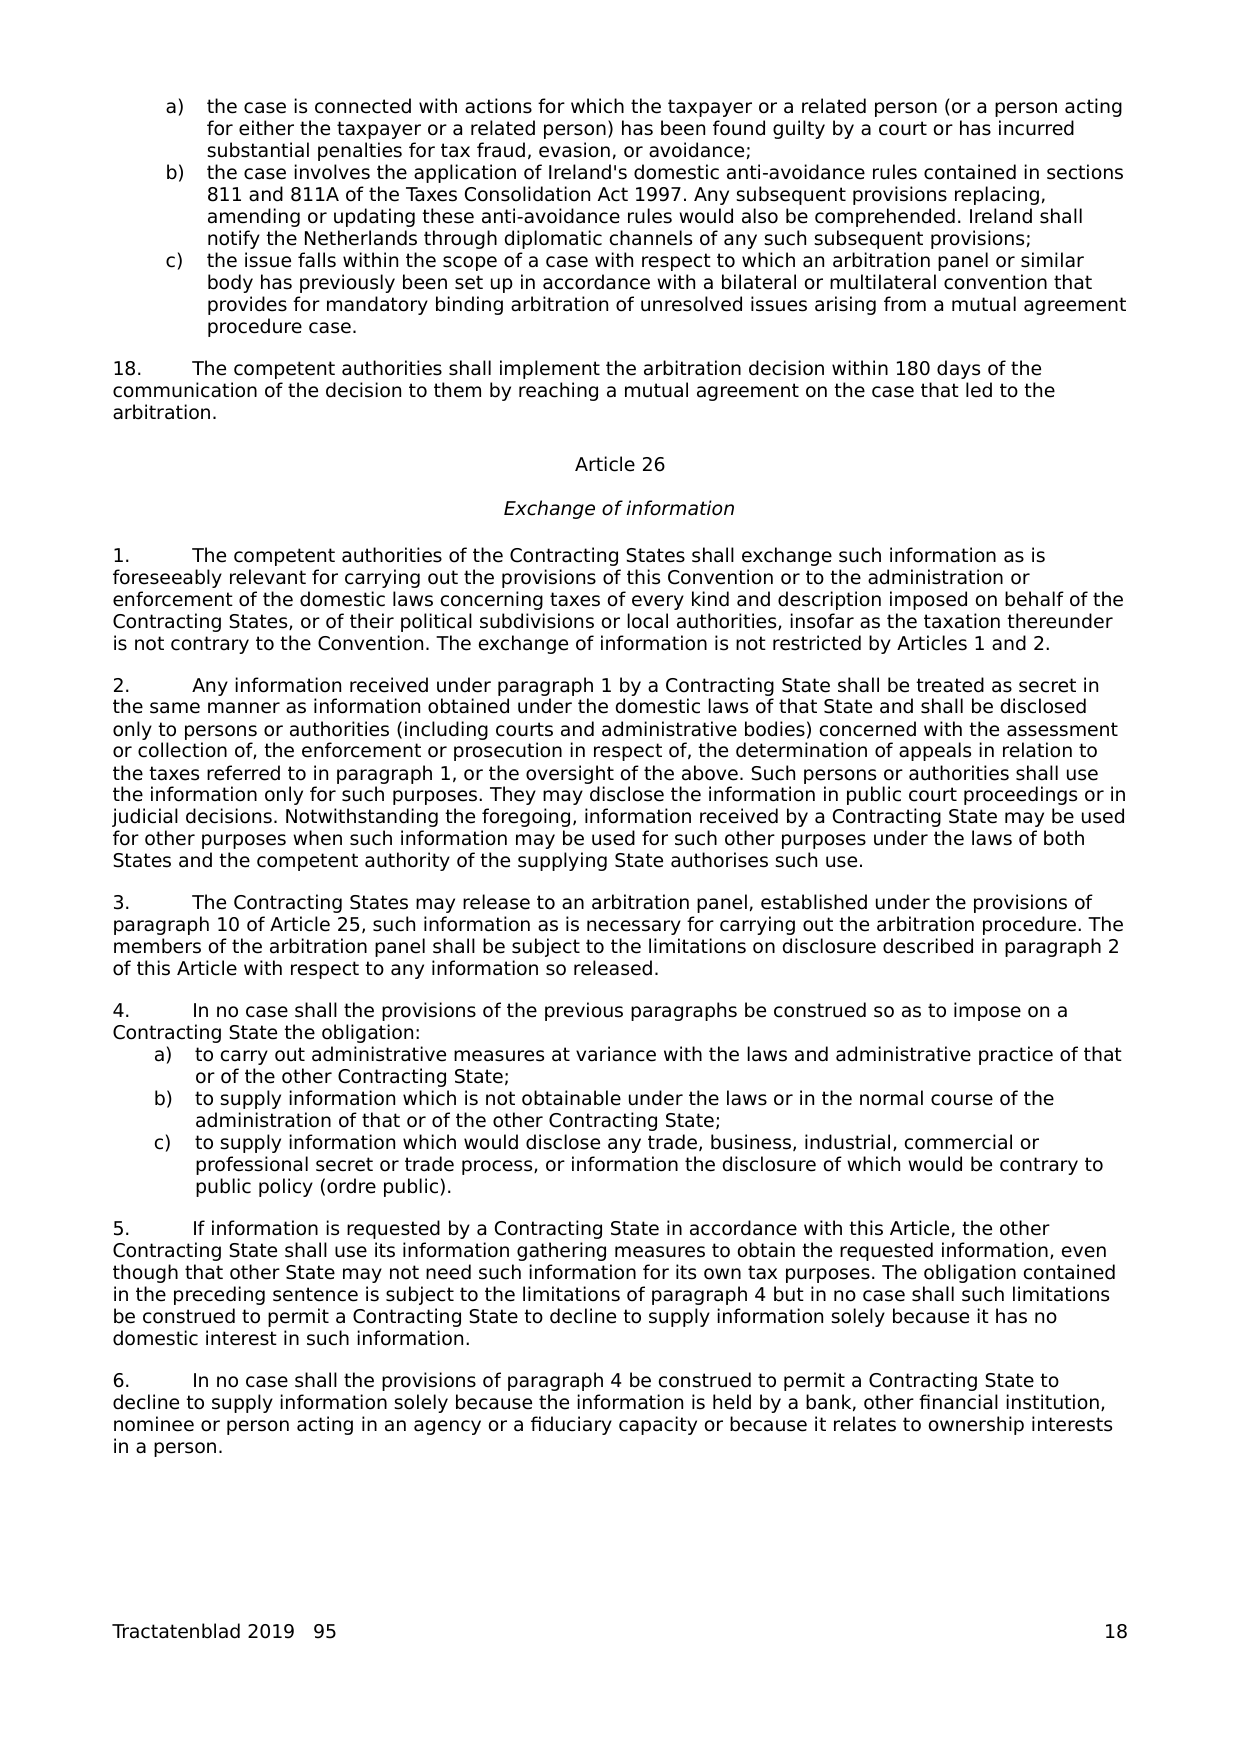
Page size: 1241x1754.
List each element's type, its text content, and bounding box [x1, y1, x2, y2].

text 18. The competent authorities shall implement the arbitration decision within 180 days of the communication of the decision to them by reaching a mutual agreement on the case that led to the arbitration. [112, 358, 1128, 424]
text 4. In no case shall the provisions of the previous paragraphs be construed so as to impose on a Contracting State the obligation: [112, 1000, 1128, 1044]
subtitle Article 26 Exchange of information [112, 454, 1128, 519]
text a) the case is connected with actions for which the taxpayer or a related person (or a person acting for either the taxpayer or a related person) has been found guilty by a court or has incurred substantial penalties for tax fraud, evasion, or avoidance; [165, 96, 1128, 162]
text 2. Any information received under paragraph 1 by a Contracting State shall be treated as secret in the same manner as information obtained under the domestic laws of that State and shall be disclosed only to persons or authorities (including courts and administrative bodies) concerned with the assessment or collection of, the enforcement or prosecution in respect of, the determination of appeals in relation to the taxes referred to in paragraph 1, or the oversight of the above. Such persons or authorities shall use the information only for such purposes. They may disclose the information in public court proceedings or in judicial decisions. Notwithstanding the foregoing, information received by a Contracting State may be used for other purposes when such information may be used for such other purposes under the laws of both States and the competent authority of the supplying State authorises such use. [112, 674, 1128, 872]
text 3. The Contracting States may release to an arbitration panel, established under the provisions of paragraph 10 of Article 25, such information as is necessary for carrying out the arbitration procedure. The members of the arbitration panel shall be subject to the limitations on disclosure described in paragraph 2 of this Article with respect to any information so released. [112, 892, 1128, 980]
text c) to supply information which would disclose any trade, business, industrial, commercial or professional secret or trade process, or information the disclosure of which would be contrary to public policy (ordre public). [153, 1132, 1128, 1198]
text b) the case involves the application of Ireland's domestic anti-avoidance rules contained in sections 811 and 811A of the Taxes Consolidation Act 1997. Any subsequent provisions replacing, amending or updating these anti-avoidance rules would also be comprehended. Ireland shall notify the Netherlands through diplomatic channels of any such subsequent provisions; [165, 162, 1128, 250]
text a) to carry out administrative measures at variance with the laws and administrative practice of that or of the other Contracting State; [153, 1044, 1128, 1088]
text c) the issue falls within the scope of a case with respect to which an arbitration panel or similar body has previously been set up in accordance with a bilateral or multilateral convention that provides for mandatory binding arbitration of unresolved issues arising from a mutual agreement procedure case. [165, 250, 1128, 338]
text 6. In no case shall the provisions of paragraph 4 be construed to permit a Contracting State to decline to supply information solely because the information is held by a bank, other financial institution, nominee or person acting in an agency or a fiduciary capacity or because it relates to ownership interests in a person. [112, 1370, 1128, 1458]
text 1. The competent authorities of the Contracting States shall exchange such information as is foreseeably relevant for carrying out the provisions of this Convention or to the administration or enforcement of the domestic laws concerning taxes of every kind and description imposed on behalf of the Contracting States, or of their political subdivisions or local authorities, insofar as the taxation thereunder is not contrary to the Convention. The exchange of information is not restricted by Articles 1 and 2. [112, 544, 1128, 654]
text b) to supply information which is not obtainable under the laws or in the normal course of the administration of that or of the other Contracting State; [153, 1088, 1128, 1132]
text 5. If information is requested by a Contracting State in accordance with this Article, the other Contracting State shall use its information gathering measures to obtain the requested information, even though that other State may not need such information for its own tax purposes. The obligation contained in the preceding sentence is subject to the limitations of paragraph 4 but in no case shall such limitations be construed to permit a Contracting State to decline to supply information solely because it has no domestic interest in such information. [112, 1218, 1128, 1350]
